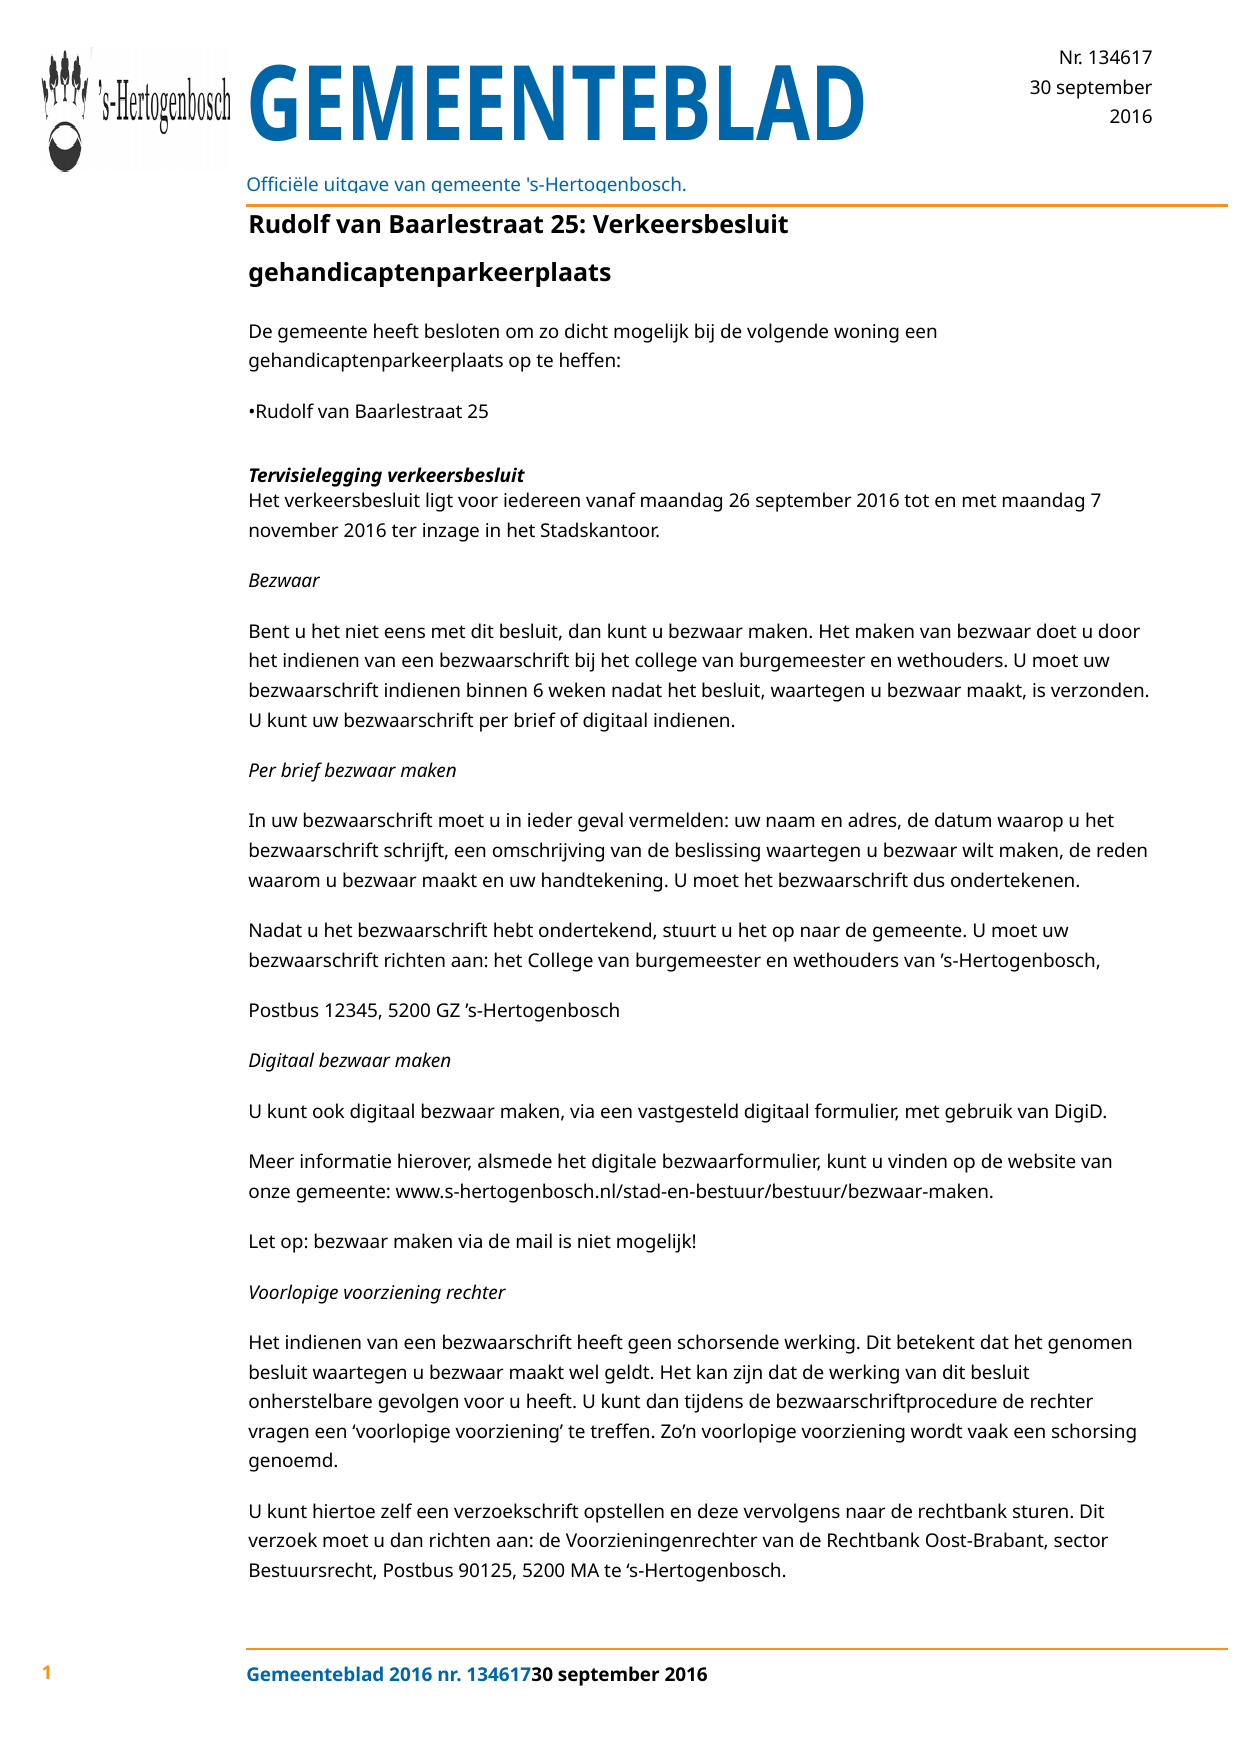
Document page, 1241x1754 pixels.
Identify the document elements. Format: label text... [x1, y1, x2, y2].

picture [41, 47, 231, 172]
text Rudolf van Baarlestraat 25: Verkeersbesluit gehandicaptenparkeerplaats [248, 207, 1152, 288]
text De gemeente heeft besloten om zo dicht mogelijk bij de volgende woning een gehandicaptenparkeerplaats op te heffen: [248, 318, 1152, 373]
text Digitaal bezwaar maken [248, 1048, 1152, 1073]
text •Rudolf van Baarlestraat 25 [248, 398, 1152, 424]
text Bent u het niet eens met dit besluit, dan kunt u bezwaar maken. Het maken van bezwaar doet u door het indienen van een bezwaarschrift bij het college van burgemeester en wethouders. U moet uw bezwaarschrift indienen binnen 6 weken nadat het besluit, waartegen u bezwaar maakt, is verzonden. U kunt uw bezwaarschrift per brief of digitaal indienen. [248, 618, 1152, 732]
text Nadat u het bezwaarschrift hebt ondertekend, stuurt u het op naar de gemeente. U moet uw bezwaarschrift richten aan: het College van burgemeester en wethouders van ’s-Hertogenbosch, [248, 917, 1152, 972]
text In uw bezwaarschrift moet u in ieder geval vermelden: uw naam en adres, de datum waarop u het bezwaarschrift schrijft, een omschrijving van de beslissing waartegen u bezwaar wilt maken, de reden waarom u bezwaar maakt en uw handtekening. U moet het bezwaarschrift dus ondertekenen. [248, 808, 1152, 892]
text Bezwaar [248, 568, 1152, 593]
text Tervisielegging verkeersbesluit [248, 462, 1152, 488]
text Postbus 12345, 5200 GZ ’s-Hertogenbosch [248, 997, 1152, 1023]
text Het indienen van een bezwaarschrift heeft geen schorsende werking. Dit betekent dat het genomen besluit waartegen u bezwaar maakt wel geldt. Het kan zijn dat de werking van dit besluit onherstelbare gevolgen voor u heeft. U kunt dan tijdens de bezwaarschriftprocedure de rechter vragen een ‘voorlopige voorziening’ te treffen. Zo’n voorlopige voorziening wordt vaak een schorsing genoemd. [248, 1329, 1152, 1473]
text Voorlopige voorziening rechter [248, 1279, 1152, 1304]
text Let op: bezwaar maken via de mail is niet mogelijk! [248, 1228, 1152, 1254]
text U kunt hiertoe zelf een verzoekschrift opstellen en deze vervolgens naar de rechtbank sturen. Dit verzoek moet u dan richten aan: de Voorzieningenrechter van de Rechtbank Oost-Brabant, sector Bestuursrecht, Postbus 90125, 5200 MA te ‘s-Hertogenbosch. [248, 1498, 1152, 1583]
text Per brief bezwaar maken [248, 757, 1152, 783]
text Het verkeersbesluit ligt voor iedereen vanaf maandag 26 september 2016 tot en met maandag 7 november 2016 ter inzage in het Stadskantoor. [248, 488, 1152, 543]
text Meer informatie hierover, alsmede het digitale bezwaarformulier, kunt u vinden op de website van onze gemeente: www.s-hertogenbosch.nl/stad-en-bestuur/bestuur/bezwaar-maken. [248, 1148, 1152, 1204]
text U kunt ook digitaal bezwaar maken, via een vastgesteld digitaal formulier, met gebruik van DigiD. [248, 1098, 1152, 1124]
